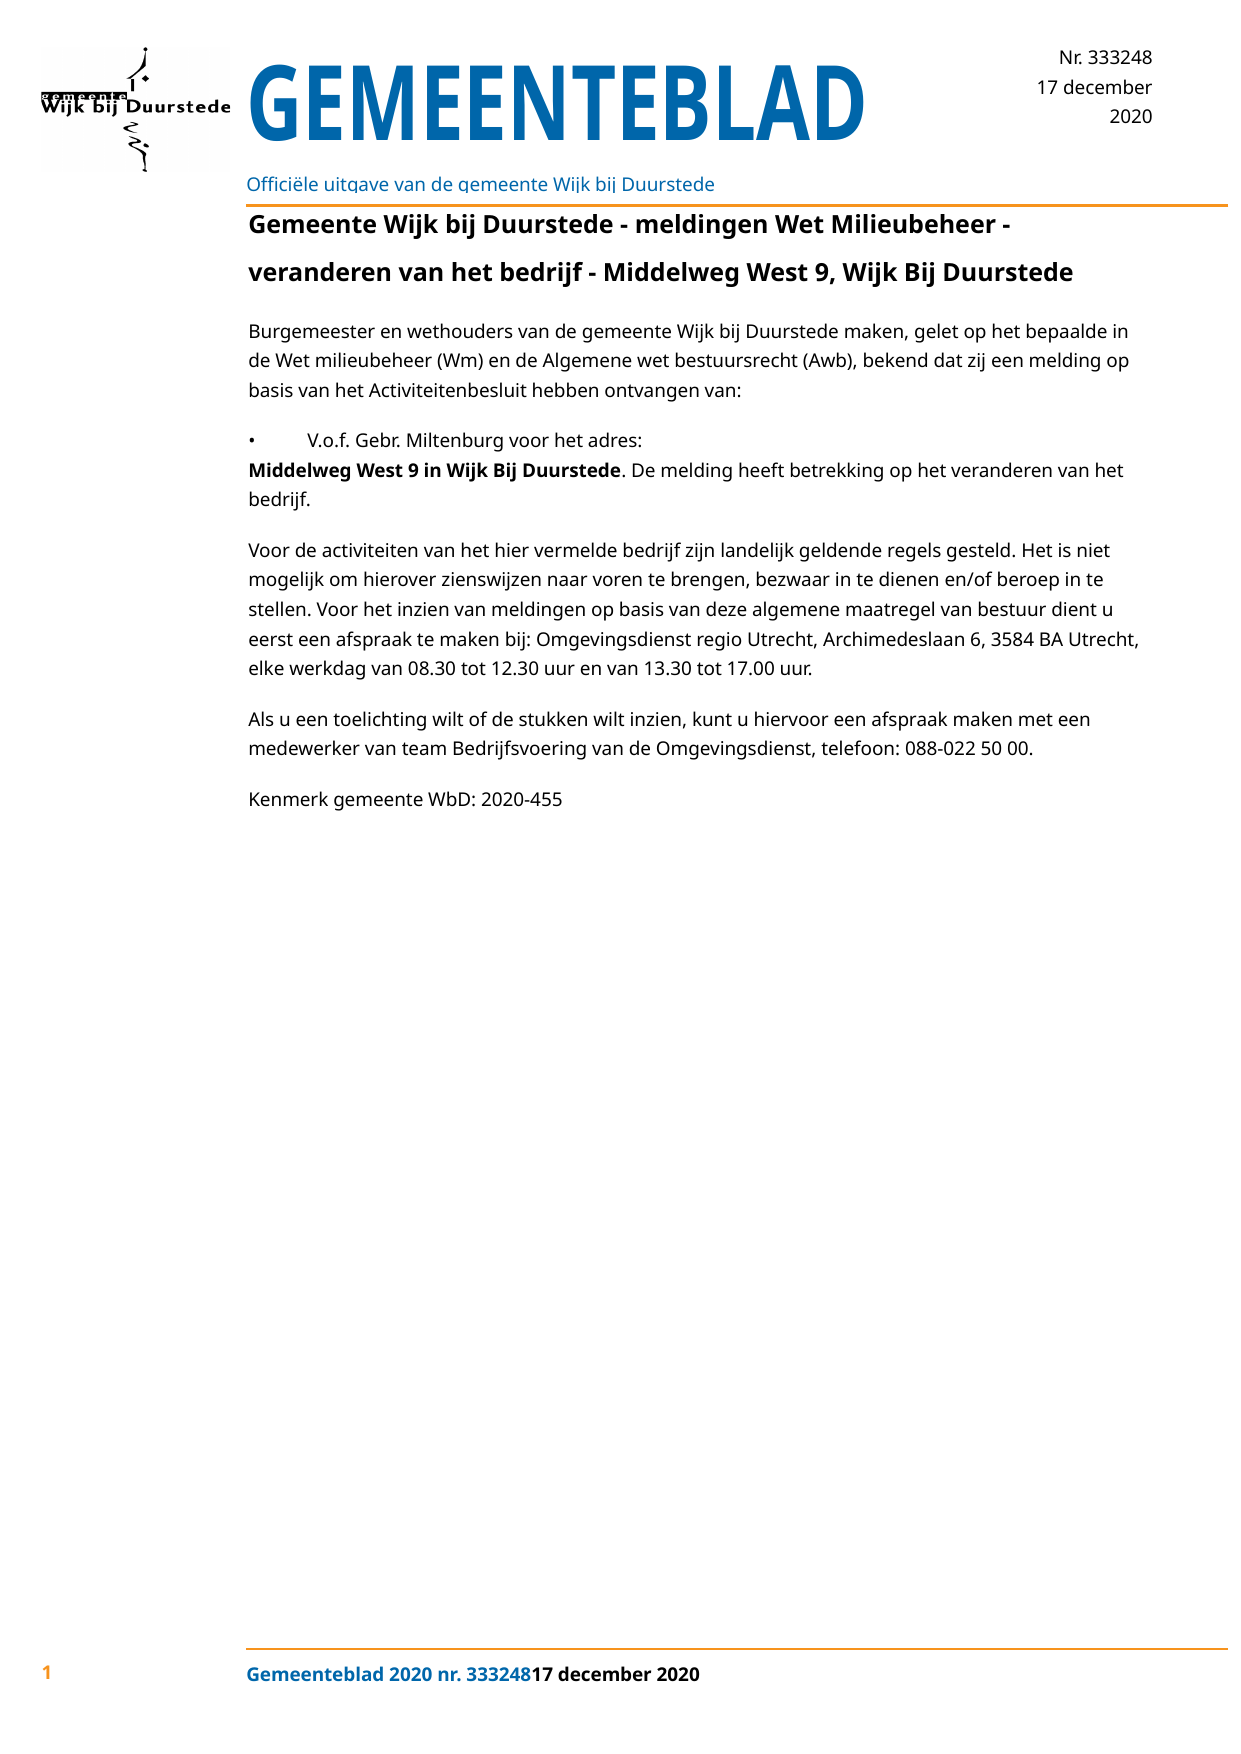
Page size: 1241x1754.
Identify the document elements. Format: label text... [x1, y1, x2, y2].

text Middelweg West 9 in Wijk Bij Duurstede. De melding heeft betrekking op het veranderen van het bedrijf. [248, 457, 1152, 512]
text Gemeente Wijk bij Duurstede - meldingen Wet Milieubeheer - veranderen van het bedrijf - Middelweg West 9, Wijk Bij Duurstede [248, 207, 1152, 288]
list V.o.f. Gebr. Miltenburg voor het adres: [248, 427, 1152, 453]
text Burgemeester en wethouders van de gemeente Wijk bij Duurstede maken, gelet op het bepaalde in de Wet milieubeheer (Wm) en de Algemene wet bestuursrecht (Awb), bekend dat zij een melding op basis van het Activiteitenbesluit hebben ontvangen van: [248, 318, 1152, 403]
picture [41, 47, 231, 172]
text Kenmerk gemeente WbD: 2020-455 [248, 786, 1152, 812]
text Voor de activiteiten van het hier vermelde bedrijf zijn landelijk geldende regels gesteld. Het is niet mogelijk om hierover zienswijzen naar voren te brengen, bezwaar in te dienen en/of beroep in te stellen. Voor het inzien van meldingen op basis van deze algemene maatregel van bestuur dient u eerst een afspraak te maken bij: Omgevingsdienst regio Utrecht, Archimedeslaan 6, 3584 BA Utrecht, elke werkdag van 08.30 tot 12.30 uur en van 13.30 tot 17.00 uur. [248, 537, 1152, 681]
text Als u een toelichting wilt of de stukken wilt inzien, kunt u hiervoor een afspraak maken met een medewerker van team Bedrijfsvoering van de Omgevingsdienst, telefoon: 088-022 50 00. [248, 706, 1152, 761]
